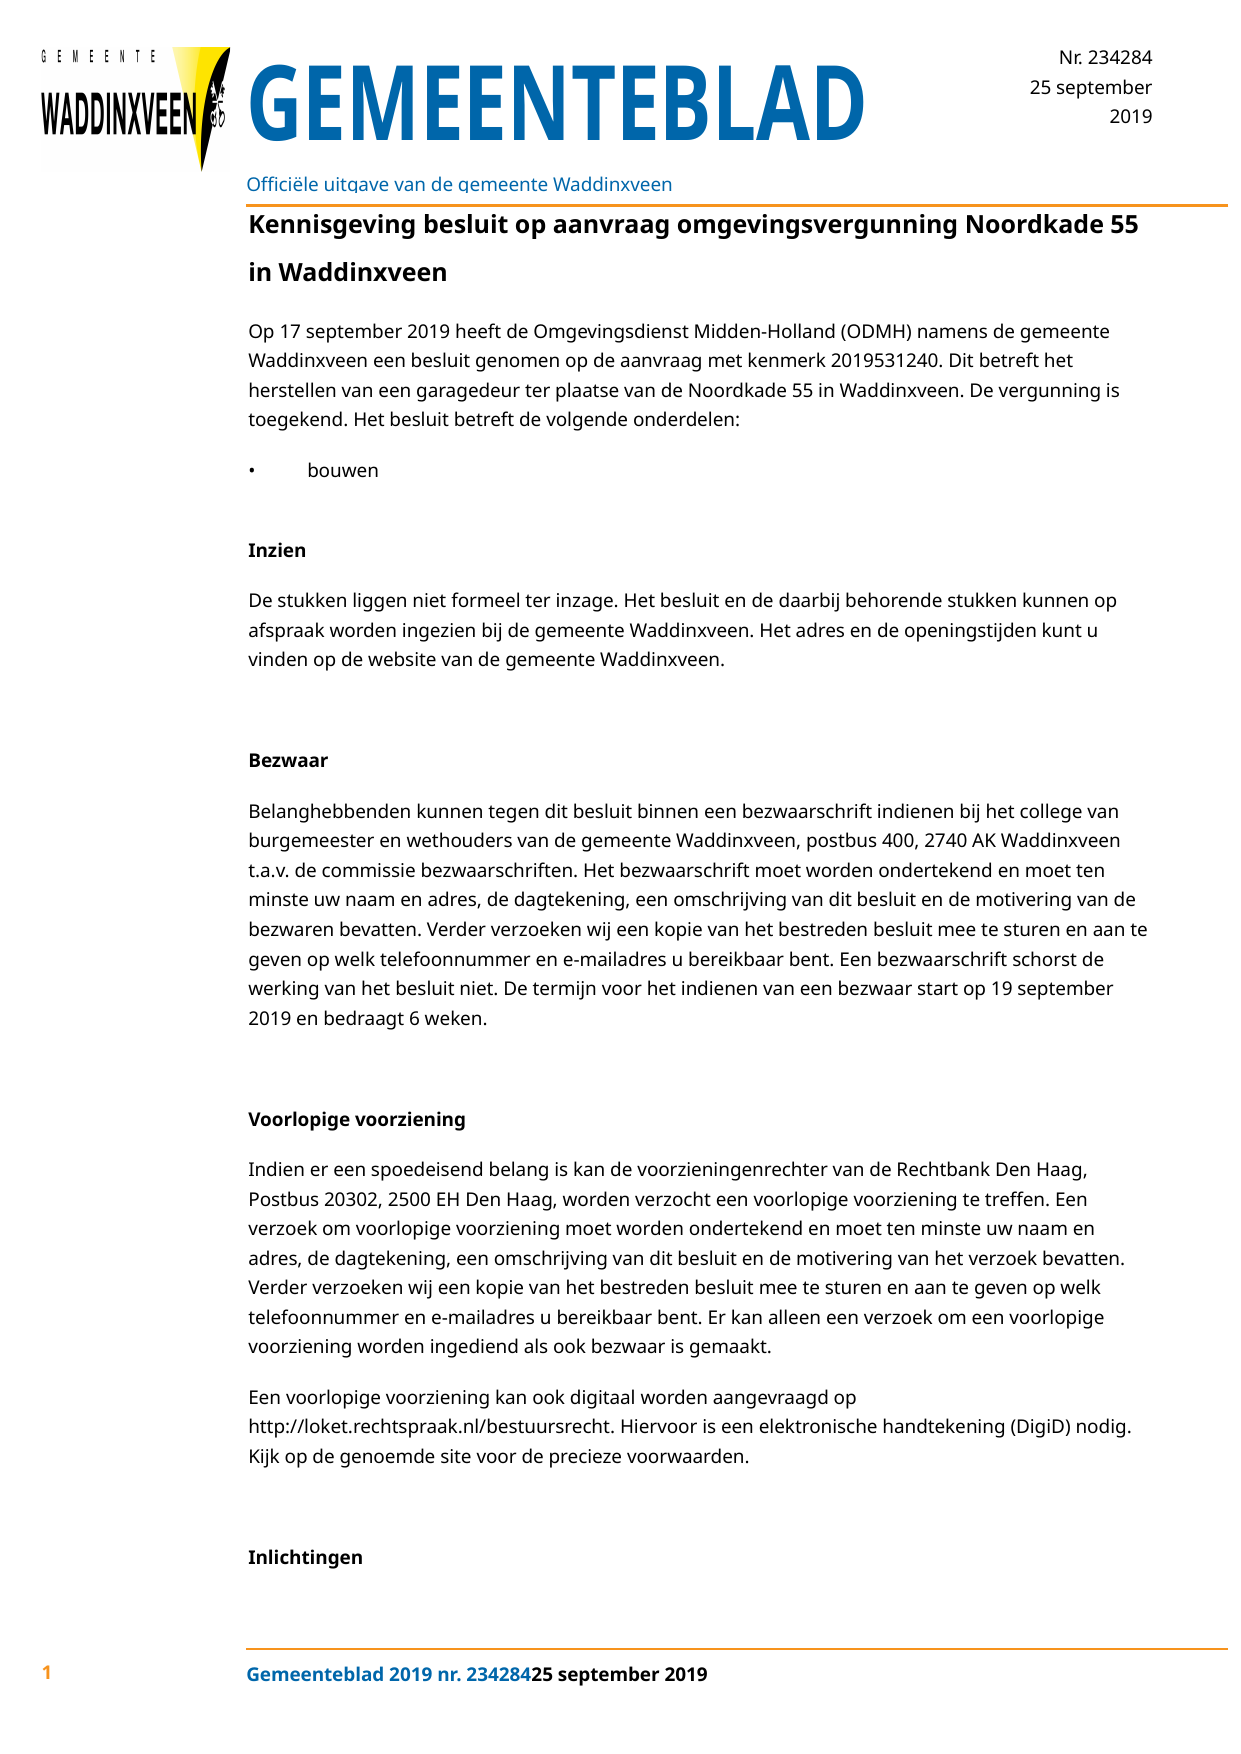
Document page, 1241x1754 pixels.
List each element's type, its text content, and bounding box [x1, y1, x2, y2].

text Voorlopige voorziening [248, 1106, 1152, 1132]
text De stukken liggen niet formeel ter inzage. Het besluit en de daarbij behorende stukken kunnen op afspraak worden ingezien bij de gemeente Waddinxveen. Het adres en de openingstijden kunt u vinden op de website van de gemeente Waddinxveen. [248, 587, 1152, 672]
picture [41, 47, 231, 172]
text Inlichtingen [248, 1544, 1152, 1570]
text Inzien [248, 537, 1152, 563]
text Een voorlopige voorziening kan ook digitaal worden aangevraagd op http://loket.rechtspraak.nl/bestuursrecht. Hiervoor is een elektronische handtekening (DigiD) nodig. Kijk op de genoemde site voor de precieze voorwaarden. [248, 1384, 1152, 1469]
text Belanghebbenden kunnen tegen dit besluit binnen een bezwaarschrift indienen bij het college van burgemeester en wethouders van de gemeente Waddinxveen, postbus 400, 2740 AK Waddinxveen t.a.v. de commissie bezwaarschriften. Het bezwaarschrift moet worden ondertekend en moet ten minste uw naam en adres, de dagtekening, een omschrijving van dit besluit en de motivering van de bezwaren bevatten. Verder verzoeken wij een kopie van het bestreden besluit mee te sturen en aan te geven op welk telefoonnummer en e-mailadres u bereikbaar bent. Een bezwaarschrift schorst de werking van het besluit niet. De termijn voor het indienen van een bezwaar start op 19 september 2019 en bedraagt 6 weken. [248, 798, 1152, 1031]
text Kennisgeving besluit op aanvraag omgevingsvergunning Noordkade 55 in Waddinxveen [248, 207, 1152, 288]
text Indien er een spoedeisend belang is kan de voorzieningenrechter van de Rechtbank Den Haag, Postbus 20302, 2500 EH Den Haag, worden verzocht een voorlopige voorziening te treffen. Een verzoek om voorlopige voorziening moet worden ondertekend en moet ten minste uw naam en adres, de dagtekening, een omschrijving van dit besluit en de motivering van het verzoek bevatten. Verder verzoeken wij een kopie van het bestreden besluit mee te sturen en aan te geven op welk telefoonnummer en e-mailadres u bereikbaar bent. Er kan alleen een verzoek om een voorlopige voorziening worden ingediend als ook bezwaar is gemaakt. [248, 1156, 1152, 1359]
text Op 17 september 2019 heeft de Omgevingsdienst Midden-Holland (ODMH) namens de gemeente Waddinxveen een besluit genomen op de aanvraag met kenmerk 2019531240. Dit betreft het herstellen van een garagedeur ter plaatse van de Noordkade 55 in Waddinxveen. De vergunning is toegekend. Het besluit betreft de volgende onderdelen: [248, 318, 1152, 432]
list bouwen [248, 457, 1152, 483]
text Bezwaar [248, 747, 1152, 773]
